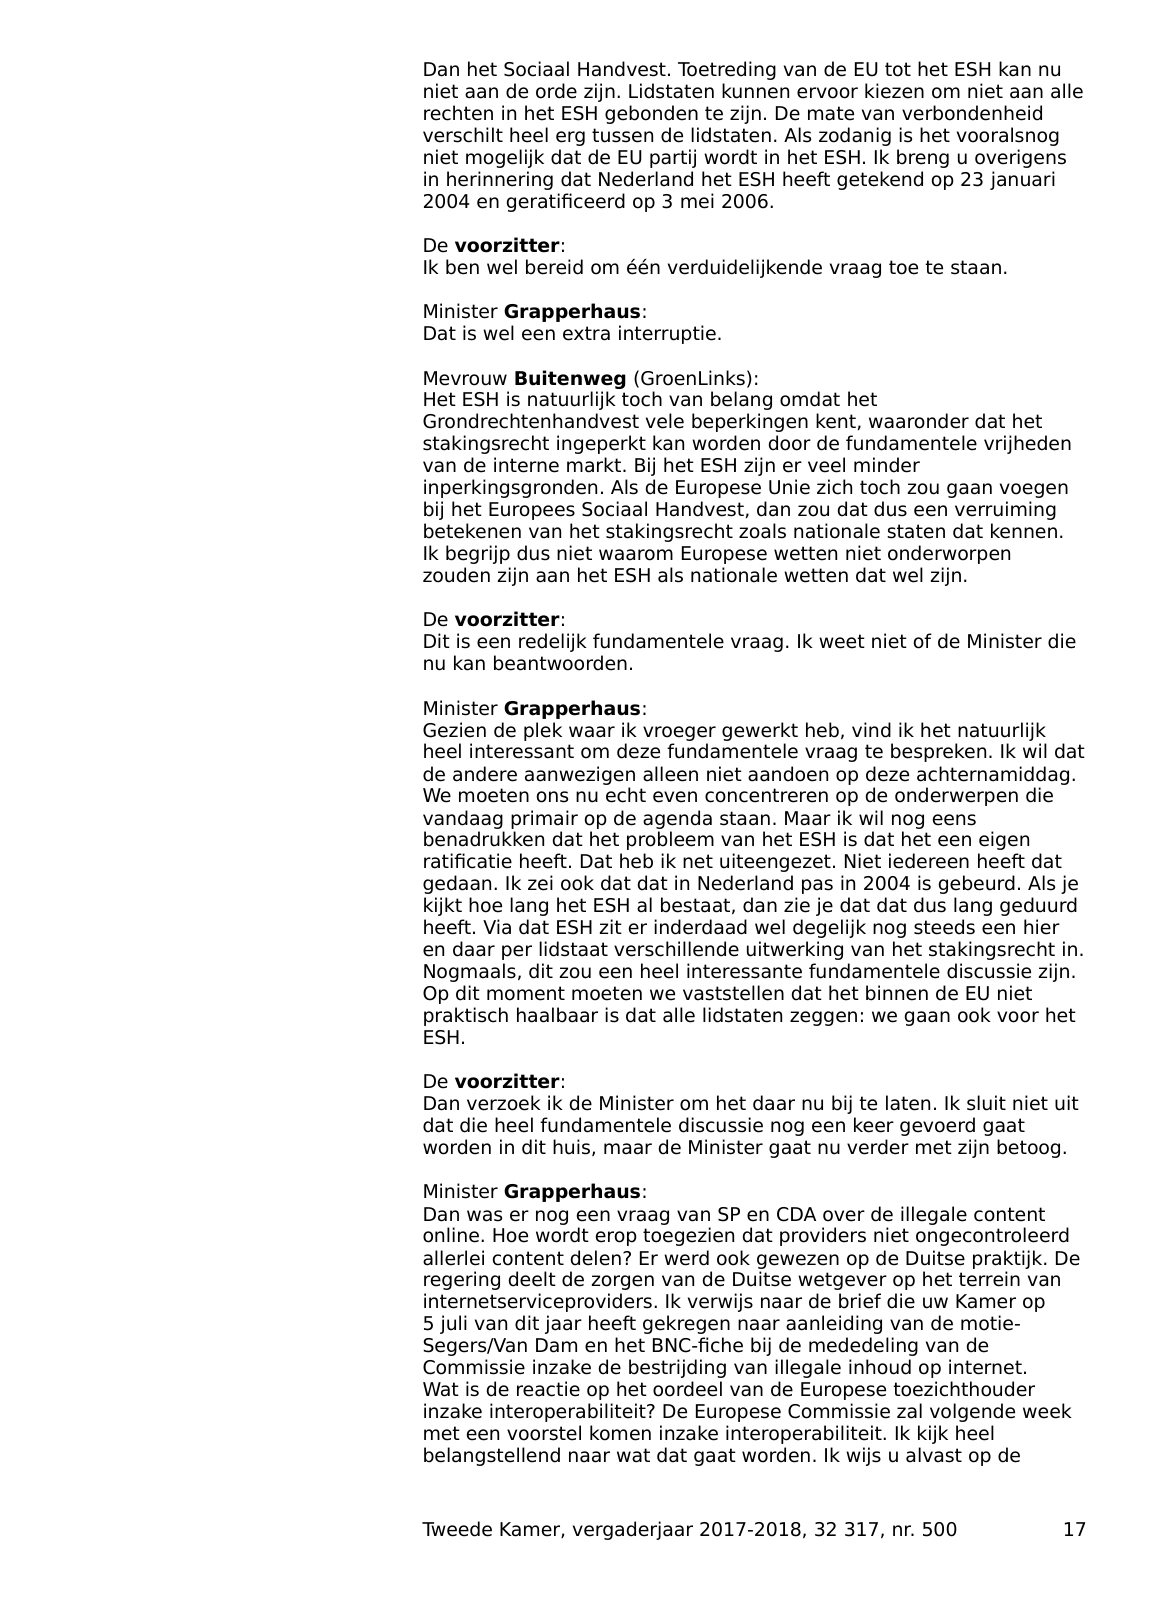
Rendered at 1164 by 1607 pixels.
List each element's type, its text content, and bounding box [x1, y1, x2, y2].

text Ik ben wel bereid om één verduidelijkende vraag toe te staan. [422, 257, 1087, 279]
text Dan verzoek ik de Minister om het daar nu bij te laten. Ik sluit niet uit dat die heel fundamentele discussie nog een keer gevoerd gaat worden in dit huis, maar de Minister gaat nu verder met zijn betoog. [422, 1093, 1087, 1159]
text Minister Grapperhaus: [422, 301, 1087, 323]
text Dan het Sociaal Handvest. Toetreding van de EU tot het ESH kan nu niet aan de orde zijn. Lidstaten kunnen ervoor kiezen om niet aan alle rechten in het ESH gebonden te zijn. De mate van verbondenheid verschilt heel erg tussen de lidstaten. Als zodanig is het vooralsnog niet mogelijk dat de EU partij wordt in het ESH. Ik breng u overigens in herinnering dat Nederland het ESH heeft getekend op 23 januari 2004 en geratificeerd op 3 mei 2006. [422, 59, 1087, 213]
text Dan was er nog een vraag van SP en CDA over de illegale content online. Hoe wordt erop toegezien dat providers niet ongecontroleerd allerlei content delen? Er werd ook gewezen op de Duitse praktijk. De regering deelt de zorgen van de Duitse wetgever op het terrein van internetserviceproviders. Ik verwijs naar de brief die uw Kamer op 5 juli van dit jaar heeft gekregen naar aanleiding van de motie-Segers/Van Dam en het BNC-fiche bij de mededeling van de Commissie inzake de bestrijding van illegale inhoud op internet. [422, 1203, 1087, 1379]
text Dit is een redelijk fundamentele vraag. Ik weet niet of de Minister die nu kan beantwoorden. [422, 631, 1087, 675]
text Het ESH is natuurlijk toch van belang omdat het Grondrechtenhandvest vele beperkingen kent, waaronder dat het stakingsrecht ingeperkt kan worden door de fundamentele vrijheden van de interne markt. Bij het ESH zijn er veel minder inperkingsgronden. Als de Europese Unie zich toch zou gaan voegen bij het Europees Sociaal Handvest, dan zou dat dus een verruiming betekenen van het stakingsrecht zoals nationale staten dat kennen. Ik begrijp dus niet waarom Europese wetten niet onderworpen zouden zijn aan het ESH als nationale wetten dat wel zijn. [422, 389, 1087, 587]
text Minister Grapperhaus: [422, 697, 1087, 719]
text De voorzitter: [422, 1071, 1087, 1093]
text De voorzitter: [422, 235, 1087, 257]
text Gezien de plek waar ik vroeger gewerkt heb, vind ik het natuurlijk heel interessant om deze fundamentele vraag te bespreken. Ik wil dat de andere aanwezigen alleen niet aandoen op deze achternamiddag. We moeten ons nu echt even concentreren op de onderwerpen die vandaag primair op de agenda staan. Maar ik wil nog eens benadrukken dat het probleem van het ESH is dat het een eigen ratificatie heeft. Dat heb ik net uiteengezet. Niet iedereen heeft dat gedaan. Ik zei ook dat dat in Nederland pas in 2004 is gebeurd. Als je kijkt hoe lang het ESH al bestaat, dan zie je dat dat dus lang geduurd heeft. Via dat ESH zit er inderdaad wel degelijk nog steeds een hier en daar per lidstaat verschillende uitwerking van het stakingsrecht in. Nogmaals, dit zou een heel interessante fundamentele discussie zijn. Op dit moment moeten we vaststellen dat het binnen de EU niet praktisch haalbaar is dat alle lidstaten zeggen: we gaan ook voor het ESH. [422, 719, 1087, 1049]
text Wat is de reactie op het oordeel van de Europese toezichthouder inzake interoperabiliteit? De Europese Commissie zal volgende week met een voorstel komen inzake interoperabiliteit. Ik kijk heel belangstellend naar wat dat gaat worden. Ik wijs u alvast op de [422, 1379, 1087, 1467]
text Dat is wel een extra interruptie. [422, 323, 1087, 345]
text De voorzitter: [422, 609, 1087, 631]
text Mevrouw Buitenweg (GroenLinks): [422, 367, 1087, 389]
text Minister Grapperhaus: [422, 1181, 1087, 1203]
